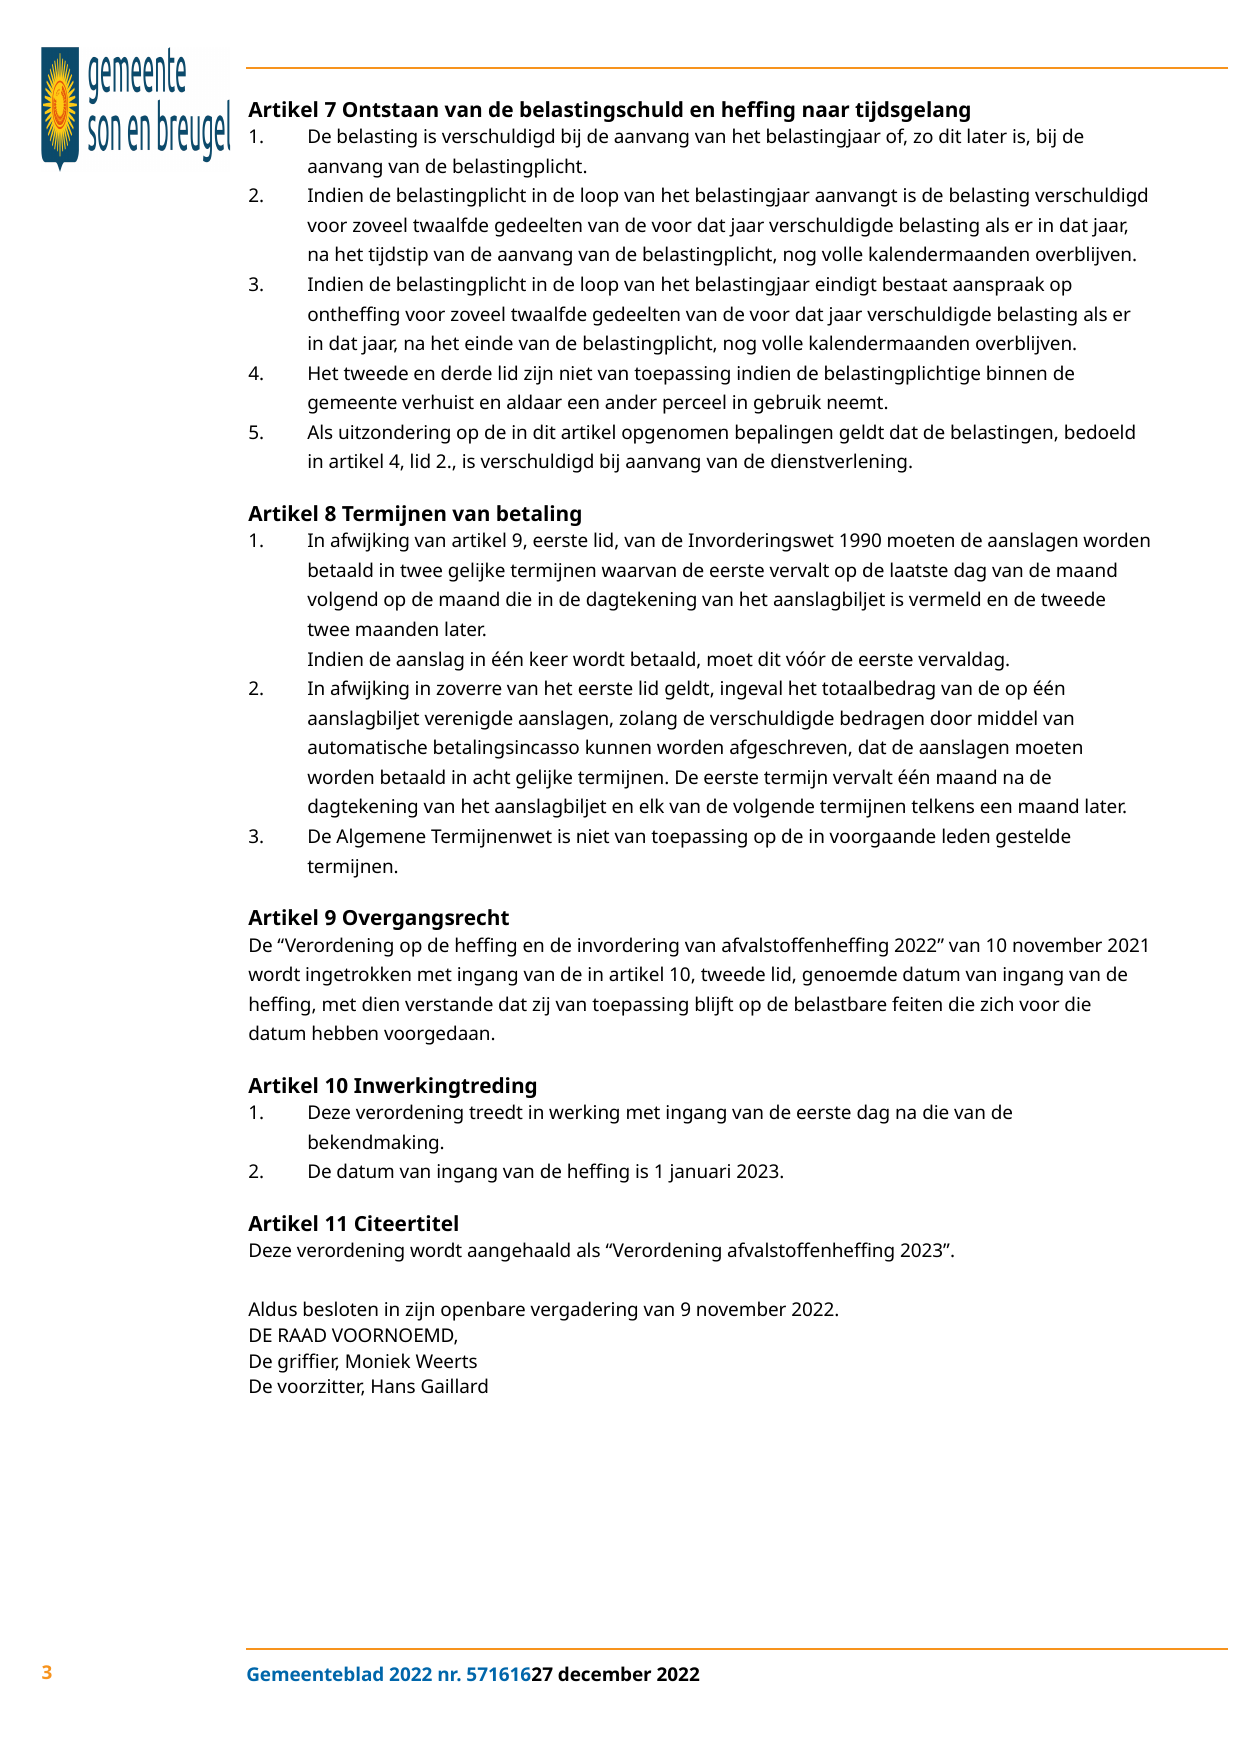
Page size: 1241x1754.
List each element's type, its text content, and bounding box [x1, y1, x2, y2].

list De belasting is verschuldigd bij de aanvang van het belastingjaar of, zo dit later is, bij de aanvang van de belastingplicht. [248, 123, 1152, 178]
text Artikel 10 Inwerkingtreding [248, 1071, 1152, 1099]
list In afwijking in zoverre van het eerste lid geldt, ingeval het totaalbedrag van de op één aanslagbiljet verenigde aanslagen, zolang de verschuldigde bedragen door middel van automatische betalingsincasso kunnen worden afgeschreven, dat de aanslagen moeten worden betaald in acht gelijke termijnen. De eerste termijn vervalt één maand na de dagtekening van het aanslagbiljet en elk van de volgende termijnen telkens een maand later. [248, 675, 1152, 819]
text Deze verordening wordt aangehaald als “Verordening afvalstoffenheffing 2023”. [248, 1237, 1152, 1263]
text Aldus besloten in zijn openbare vergadering van 9 november 2022. [248, 1297, 1152, 1322]
list In afwijking van artikel 9, eerste lid, van de Invorderingswet 1990 moeten de aanslagen worden betaald in twee gelijke termijnen waarvan de eerste vervalt op de laatste dag van de maand volgend op de maand die in de dagtekening van het aanslagbiljet is vermeld en de tweede twee maanden later. [248, 527, 1152, 642]
list Als uitzondering op de in dit artikel opgenomen bepalingen geldt dat de belastingen, bedoeld in artikel 4, lid 2., is verschuldigd bij aanvang van de dienstverlening. [248, 419, 1152, 474]
text De voorzitter, Hans Gaillard [248, 1374, 1152, 1399]
list De Algemene Termijnenwet is niet van toepassing op de in voorgaande leden gestelde termijnen. [248, 823, 1152, 879]
list Het tweede en derde lid zijn niet van toepassing indien de belastingplichtige binnen de gemeente verhuist en aldaar een ander perceel in gebruik neemt. [248, 360, 1152, 415]
list Indien de belastingplicht in de loop van het belastingjaar eindigt bestaat aanspraak op ontheffing voor zoveel twaalfde gedeelten van de voor dat jaar verschuldigde belasting als er in dat jaar, na het einde van de belastingplicht, nog volle kalendermaanden overblijven. [248, 271, 1152, 356]
text Artikel 9 Overgangsrecht [248, 903, 1152, 932]
text De griffier, Moniek Weerts [248, 1348, 1152, 1374]
text Artikel 7 Ontstaan van de belastingschuld en heffing naar tijdsgelang [248, 95, 1152, 123]
picture [41, 47, 231, 172]
text De “Verordening op de heffing en de invordering van afvalstoffenheffing 2022” van 10 november 2021 wordt ingetrokken met ingang van de in artikel 10, tweede lid, genoemde datum van ingang van de heffing, met dien verstande dat zij van toepassing blijft op de belastbare feiten die zich voor die datum hebben voorgedaan. [248, 932, 1152, 1046]
text Artikel 11 Citeertitel [248, 1209, 1152, 1237]
list Indien de aanslag in één keer wordt betaald, moet dit vóór de eerste vervaldag. [248, 646, 1152, 672]
text DE RAAD VOORNOEMD, [248, 1322, 1152, 1348]
text Artikel 8 Termijnen van betaling [248, 499, 1152, 527]
list Indien de belastingplicht in de loop van het belastingjaar aanvangt is de belasting verschuldigd voor zoveel twaalfde gedeelten van de voor dat jaar verschuldigde belasting als er in dat jaar, na het tijdstip van de aanvang van de belastingplicht, nog volle kalendermaanden overblijven. [248, 182, 1152, 267]
list Deze verordening treedt in werking met ingang van de eerste dag na die van de bekendmaking. [248, 1099, 1152, 1155]
list De datum van ingang van de heffing is 1 januari 2023. [248, 1158, 1152, 1184]
